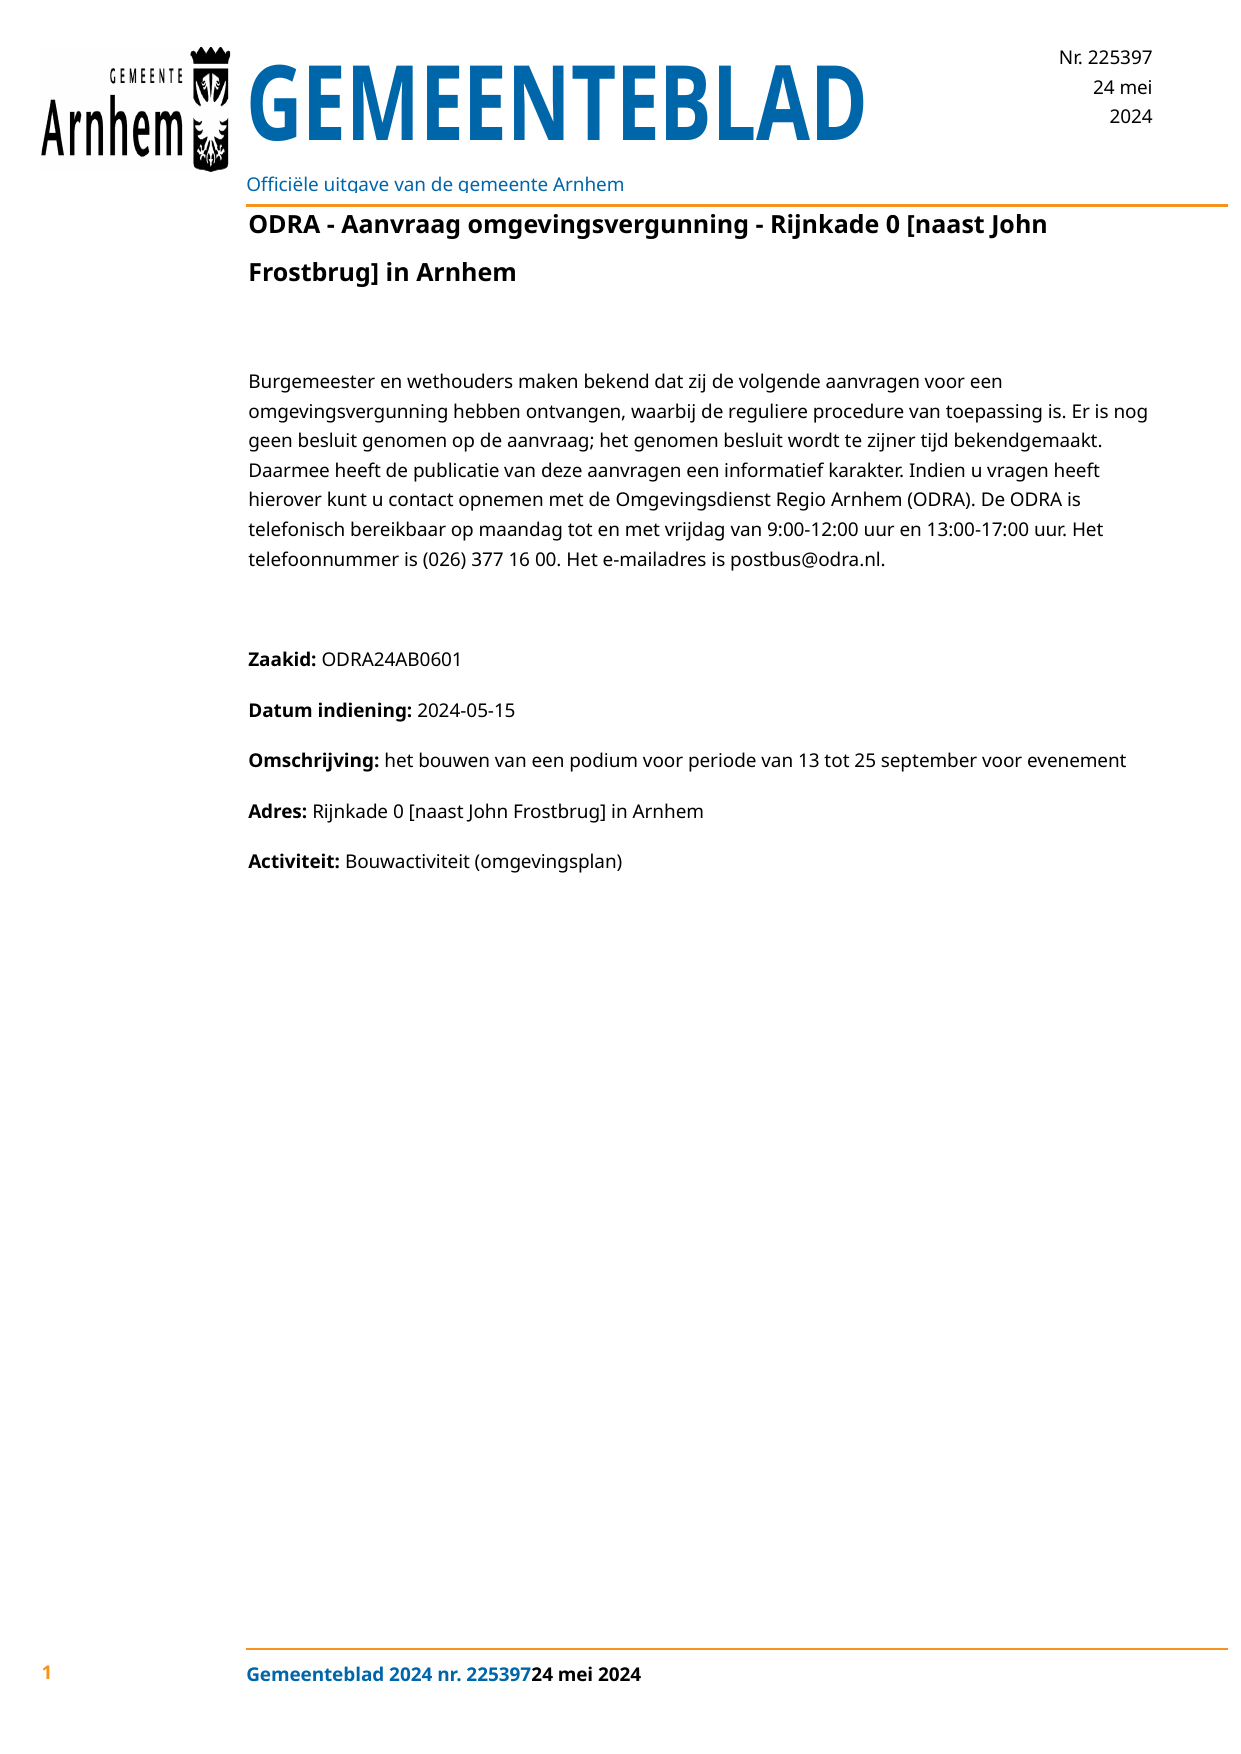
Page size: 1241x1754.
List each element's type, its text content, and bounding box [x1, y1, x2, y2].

text Activiteit: Bouwactiviteit (omgevingsplan) [248, 848, 1152, 874]
text Omschrijving: het bouwen van een podium voor periode van 13 tot 25 september voor evenement [248, 747, 1152, 773]
text Adres: Rijnkade 0 [naast John Frostbrug] in Arnhem [248, 798, 1152, 824]
text Datum indiening: 2024-05-15 [248, 697, 1152, 723]
picture [41, 47, 231, 172]
text Zaakid: ODRA24AB0601 [248, 647, 1152, 672]
text Burgemeester en wethouders maken bekend dat zij de volgende aanvragen voor een omgevingsvergunning hebben ontvangen, waarbij de reguliere procedure van toepassing is. Er is nog geen besluit genomen op de aanvraag; het genomen besluit wordt te zijner tijd bekendgemaakt. Daarmee heeft de publicatie van deze aanvragen een informatief karakter. Indien u vragen heeft hierover kunt u contact opnemen met de Omgevingsdienst Regio Arnhem (ODRA). De ODRA is telefonisch bereikbaar op maandag tot en met vrijdag van 9:00-12:00 uur en 13:00-17:00 uur. Het telefoonnummer is (026) 377 16 00. Het e-mailadres is postbus@odra.nl. [248, 368, 1152, 572]
text ODRA - Aanvraag omgevingsvergunning - Rijnkade 0 [naast John Frostbrug] in Arnhem [248, 207, 1152, 288]
